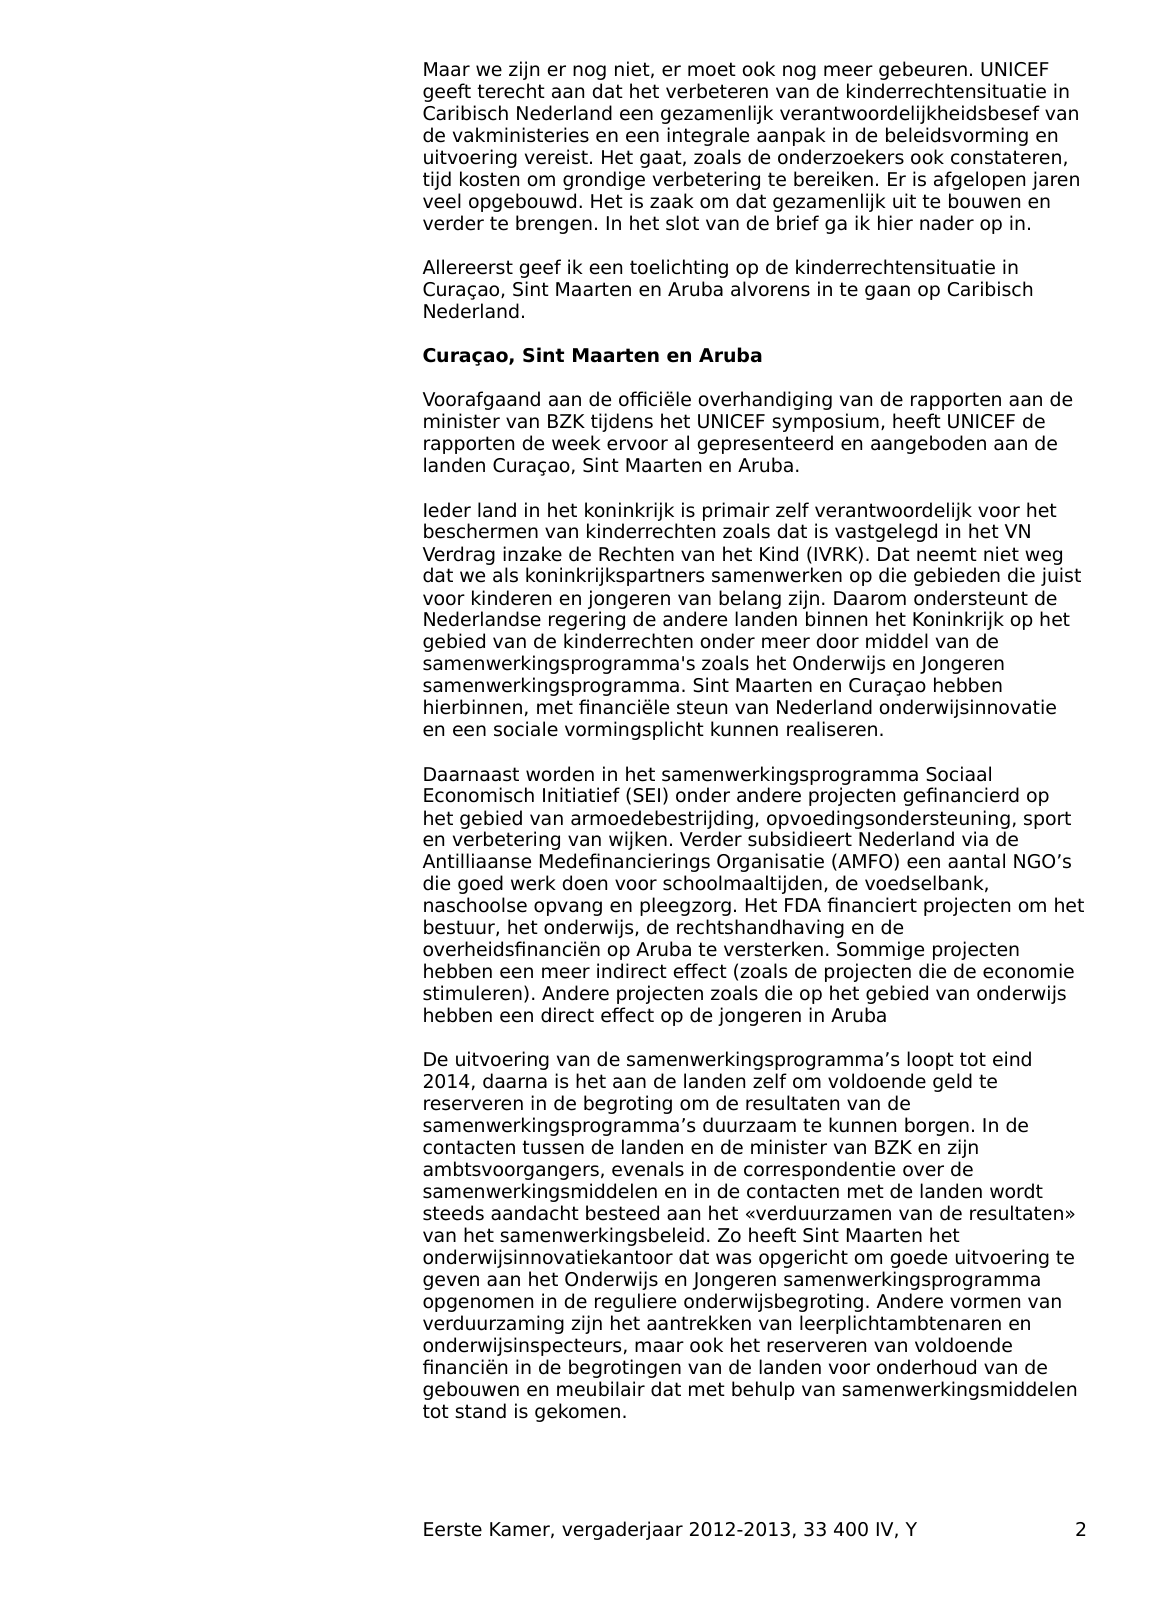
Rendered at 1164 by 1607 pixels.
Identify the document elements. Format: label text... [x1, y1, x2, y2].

text Ieder land in het koninkrijk is primair zelf verantwoordelijk voor het beschermen van kinderrechten zoals dat is vastgelegd in het VN Verdrag inzake de Rechten van het Kind (IVRK). Dat neemt niet weg dat we als koninkrijkspartners samenwerken op die gebieden die juist voor kinderen en jongeren van belang zijn. Daarom ondersteunt de Nederlandse regering de andere landen binnen het Koninkrijk op het gebied van de kinderrechten onder meer door middel van de samenwerkingsprogramma's zoals het Onderwijs en Jongeren samenwerkingsprogramma. Sint Maarten en Curaçao hebben hierbinnen, met financiële steun van Nederland onderwijsinnovatie en een sociale vormingsplicht kunnen realiseren. [422, 499, 1087, 741]
text De uitvoering van de samenwerkingsprogramma’s loopt tot eind 2014, daarna is het aan de landen zelf om voldoende geld te reserveren in de begroting om de resultaten van de samenwerkingsprogramma’s duurzaam te kunnen borgen. In de contacten tussen de landen en de minister van BZK en zijn ambtsvoorgangers, evenals in de correspondentie over de samenwerkingsmiddelen en in de contacten met de landen wordt steeds aandacht besteed aan het «verduurzamen van de resultaten» van het samenwerkingsbeleid. Zo heeft Sint Maarten het onderwijsinnovatiekantoor dat was opgericht om goede uitvoering te geven aan het Onderwijs en Jongeren samenwerkingsprogramma opgenomen in de reguliere onderwijsbegroting. Andere vormen van verduurzaming zijn het aantrekken van leerplichtambtenaren en onderwijsinspecteurs, maar ook het reserveren van voldoende financiën in de begrotingen van de landen voor onderhoud van de gebouwen en meubilair dat met behulp van samenwerkingsmiddelen tot stand is gekomen. [422, 1049, 1087, 1423]
text Voorafgaand aan de officiële overhandiging van de rapporten aan de minister van BZK tijdens het UNICEF symposium, heeft UNICEF de rapporten de week ervoor al gepresenteerd en aangeboden aan de landen Curaçao, Sint Maarten en Aruba. [422, 389, 1087, 477]
text Allereerst geef ik een toelichting op de kinderrechtensituatie in Curaçao, Sint Maarten en Aruba alvorens in te gaan op Caribisch Nederland. [422, 257, 1087, 323]
subtitle Curaçao, Sint Maarten en Aruba [422, 345, 1087, 367]
text Maar we zijn er nog niet, er moet ook nog meer gebeuren. UNICEF geeft terecht aan dat het verbeteren van de kinderrechtensituatie in Caribisch Nederland een gezamenlijk verantwoordelijkheidsbesef van de vakministeries en een integrale aanpak in de beleidsvorming en uitvoering vereist. Het gaat, zoals de onderzoekers ook constateren, tijd kosten om grondige verbetering te bereiken. Er is afgelopen jaren veel opgebouwd. Het is zaak om dat gezamenlijk uit te bouwen en verder te brengen. In het slot van de brief ga ik hier nader op in. [422, 59, 1087, 235]
text Daarnaast worden in het samenwerkingsprogramma Sociaal Economisch Initiatief (SEI) onder andere projecten gefinancierd op het gebied van armoedebestrijding, opvoedingsondersteuning, sport en verbetering van wijken. Verder subsidieert Nederland via de Antilliaanse Medefinancierings Organisatie (AMFO) een aantal NGO’s die goed werk doen voor schoolmaaltijden, de voedselbank, naschoolse opvang en pleegzorg. Het FDA financiert projecten om het bestuur, het onderwijs, de rechtshandhaving en de overheidsfinanciën op Aruba te versterken. Sommige projecten hebben een meer indirect effect (zoals de projecten die de economie stimuleren). Andere projecten zoals die op het gebied van onderwijs hebben een direct effect op de jongeren in Aruba [422, 763, 1087, 1027]
